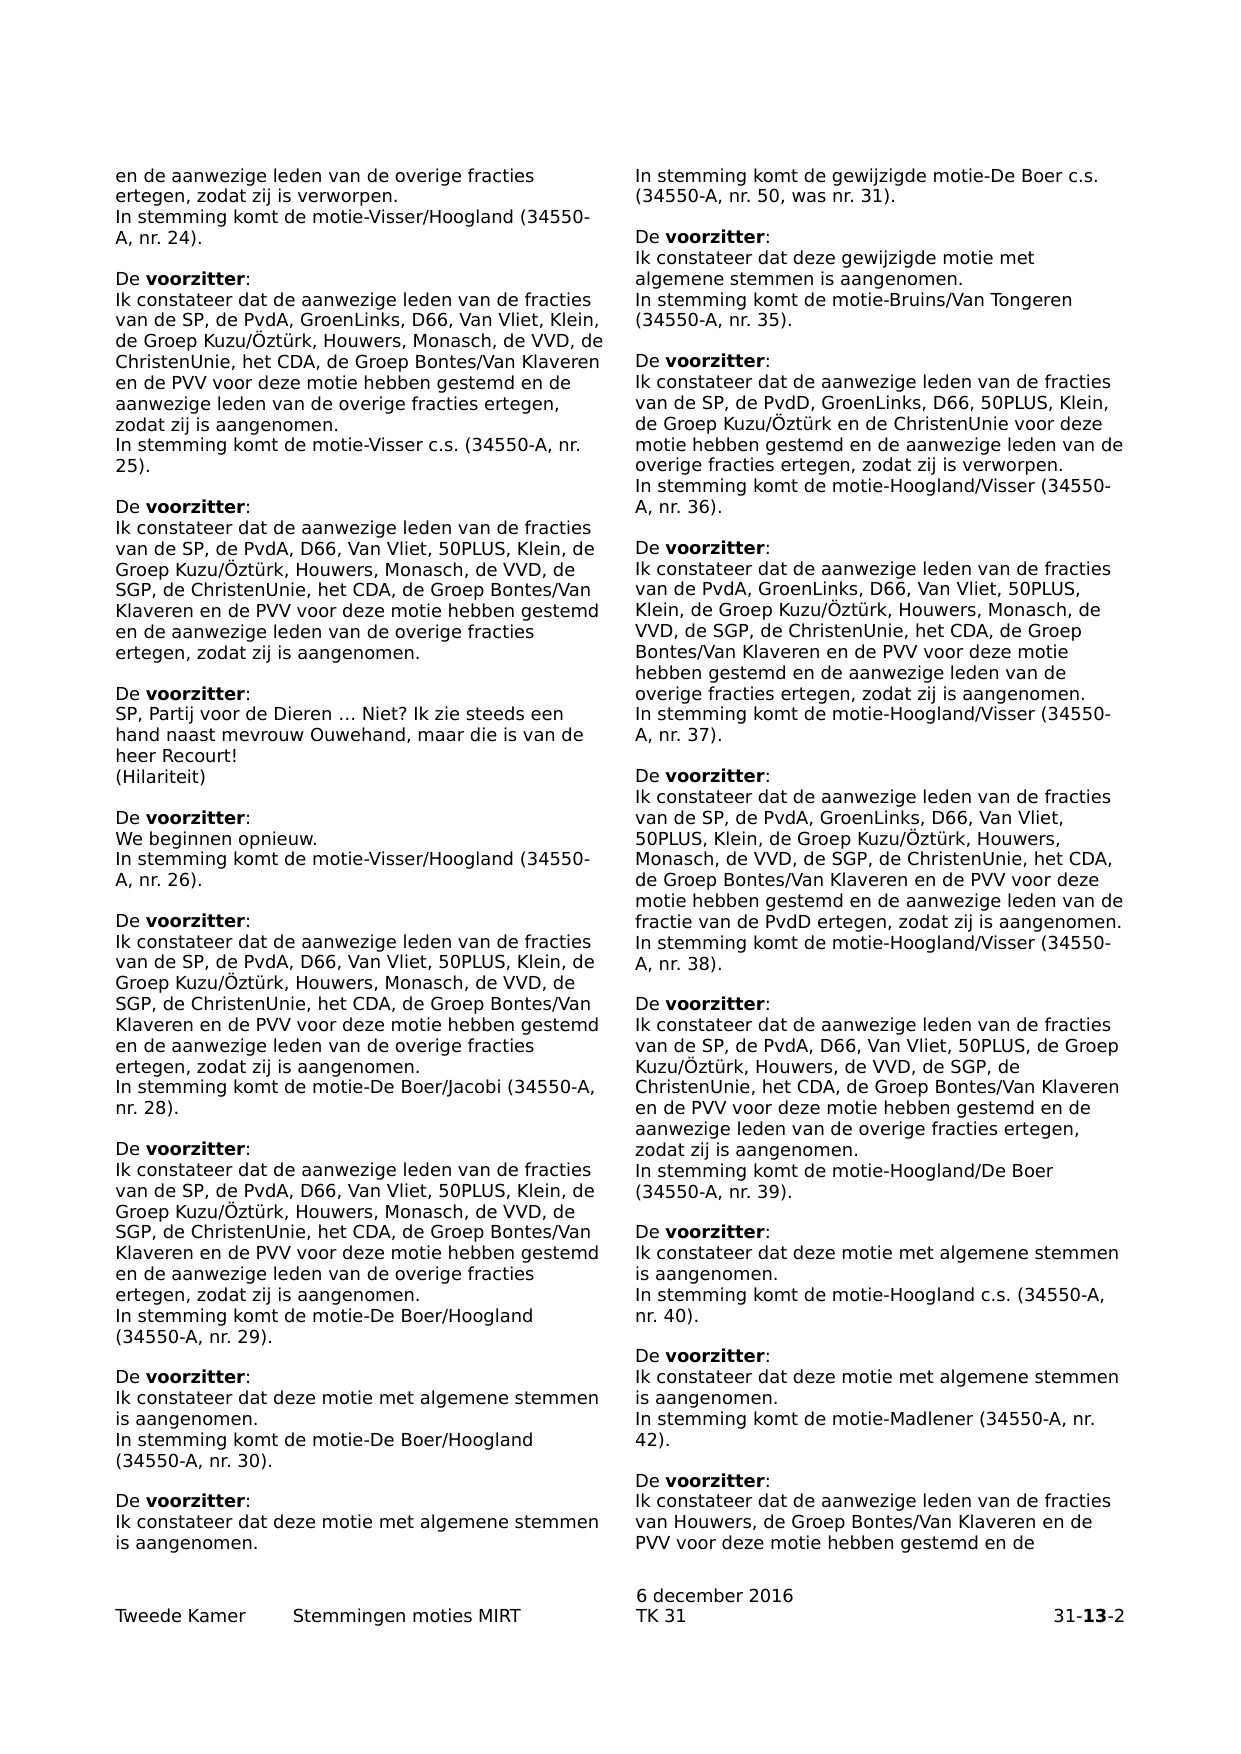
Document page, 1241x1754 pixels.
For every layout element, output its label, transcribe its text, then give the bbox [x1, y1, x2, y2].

text Ik constateer dat deze gewijzigde motie met algemene stemmen is aangenomen. [635, 248, 1125, 289]
text De voorzitter: [635, 538, 1125, 558]
text en de aanwezige leden van de overige fracties ertegen, zodat zij is verworpen. [115, 165, 605, 207]
text In stemming komt de motie-Madlener (34550-A, nr. 42). [635, 1409, 1125, 1450]
text In stemming komt de motie-Visser/Hoogland (34550-A, nr. 26). [115, 849, 605, 891]
text De voorzitter: [115, 1139, 605, 1160]
text In stemming komt de motie-Hoogland/De Boer (34550-A, nr. 39). [635, 1161, 1125, 1202]
text De voorzitter: [115, 683, 605, 704]
text SP, Partij voor de Dieren … Niet? Ik zie steeds een hand naast mevrouw Ouwehand, maar die is van de heer Recourt! [115, 704, 605, 767]
text Ik constateer dat de aanwezige leden van de fracties van de SP, de PvdA, GroenLinks, D66, Van Vliet, Klein, de Groep Kuzu/Öztürk, Houwers, Monasch, de VVD, de ChristenUnie, het CDA, de Groep Bontes/Van Klaveren en de PVV voor deze motie hebben gestemd en de aanwezige leden van de overige fracties ertegen, zodat zij is aangenomen. [115, 289, 605, 435]
text De voorzitter: [115, 269, 605, 289]
text Ik constateer dat deze motie met algemene stemmen is aangenomen. [115, 1512, 605, 1554]
text Ik constateer dat de aanwezige leden van de fracties van de SP, de PvdA, GroenLinks, D66, Van Vliet, 50PLUS, Klein, de Groep Kuzu/Öztürk, Houwers, Monasch, de VVD, de SGP, de ChristenUnie, het CDA, de Groep Bontes/Van Klaveren en de PVV voor deze motie hebben gestemd en de aanwezige leden van de fractie van de PvdD ertegen, zodat zij is aangenomen. [635, 787, 1125, 932]
text Ik constateer dat de aanwezige leden van de fracties van de SP, de PvdA, D66, Van Vliet, 50PLUS, Klein, de Groep Kuzu/Öztürk, Houwers, Monasch, de VVD, de SGP, de ChristenUnie, het CDA, de Groep Bontes/Van Klaveren en de PVV voor deze motie hebben gestemd en de aanwezige leden van de overige fracties ertegen, zodat zij is aangenomen. [115, 931, 605, 1077]
text In stemming komt de motie-Bruins/Van Tongeren (34550-A, nr. 35). [635, 289, 1125, 331]
text De voorzitter: [115, 497, 605, 518]
text De voorzitter: [115, 1491, 605, 1512]
text De voorzitter: [635, 994, 1125, 1015]
text De voorzitter: [635, 766, 1125, 787]
text De voorzitter: [635, 351, 1125, 372]
text De voorzitter: [635, 227, 1125, 248]
text Ik constateer dat de aanwezige leden van de fracties van de PvdA, GroenLinks, D66, Van Vliet, 50PLUS, Klein, de Groep Kuzu/Öztürk, Houwers, Monasch, de VVD, de SGP, de ChristenUnie, het CDA, de Groep Bontes/Van Klaveren en de PVV voor deze motie hebben gestemd en de aanwezige leden van de overige fracties ertegen, zodat zij is aangenomen. [635, 558, 1125, 704]
text In stemming komt de motie-Hoogland c.s. (34550-A, nr. 40). [635, 1285, 1125, 1326]
text In stemming komt de gewijzigde motie-De Boer c.s. (34550-A, nr. 50, was nr. 31). [635, 165, 1125, 207]
text Ik constateer dat de aanwezige leden van de fracties van de SP, de PvdA, D66, Van Vliet, 50PLUS, de Groep Kuzu/Öztürk, Houwers, de VVD, de SGP, de ChristenUnie, het CDA, de Groep Bontes/Van Klaveren en de PVV voor deze motie hebben gestemd en de aanwezige leden van de overige fracties ertegen, zodat zij is aangenomen. [635, 1015, 1125, 1161]
text In stemming komt de motie-Visser c.s. (34550-A, nr. 25). [115, 435, 605, 477]
text In stemming komt de motie-De Boer/Hoogland (34550-A, nr. 30). [115, 1429, 605, 1471]
text In stemming komt de motie-De Boer/Jacobi (34550-A, nr. 28). [115, 1077, 605, 1119]
text Ik constateer dat de aanwezige leden van de fracties van de SP, de PvdD, GroenLinks, D66, 50PLUS, Klein, de Groep Kuzu/Öztürk en de ChristenUnie voor deze motie hebben gestemd en de aanwezige leden van de overige fracties ertegen, zodat zij is verworpen. [635, 372, 1125, 476]
text In stemming komt de motie-Hoogland/Visser (34550-A, nr. 36). [635, 476, 1125, 518]
text Ik constateer dat deze motie met algemene stemmen is aangenomen. [635, 1243, 1125, 1285]
text (Hilariteit) [115, 767, 605, 787]
text We beginnen opnieuw. [115, 828, 605, 849]
text Ik constateer dat de aanwezige leden van de fracties van de SP, de PvdA, D66, Van Vliet, 50PLUS, Klein, de Groep Kuzu/Öztürk, Houwers, Monasch, de VVD, de SGP, de ChristenUnie, het CDA, de Groep Bontes/Van Klaveren en de PVV voor deze motie hebben gestemd en de aanwezige leden van de overige fracties ertegen, zodat zij is aangenomen. [115, 1160, 605, 1306]
text In stemming komt de motie-De Boer/Hoogland (34550-A, nr. 29). [115, 1306, 605, 1347]
text In stemming komt de motie-Hoogland/Visser (34550-A, nr. 37). [635, 704, 1125, 746]
text Ik constateer dat de aanwezige leden van de fracties van Houwers, de Groep Bontes/Van Klaveren en de PVV voor deze motie hebben gestemd en de [635, 1491, 1125, 1554]
text In stemming komt de motie-Hoogland/Visser (34550-A, nr. 38). [635, 932, 1125, 974]
text De voorzitter: [115, 807, 605, 828]
text Ik constateer dat deze motie met algemene stemmen is aangenomen. [635, 1367, 1125, 1409]
text De voorzitter: [635, 1346, 1125, 1367]
text De voorzitter: [115, 1367, 605, 1388]
text Ik constateer dat deze motie met algemene stemmen is aangenomen. [115, 1388, 605, 1429]
text In stemming komt de motie-Visser/Hoogland (34550-A, nr. 24). [115, 207, 605, 249]
text De voorzitter: [635, 1222, 1125, 1243]
text Ik constateer dat de aanwezige leden van de fracties van de SP, de PvdA, D66, Van Vliet, 50PLUS, Klein, de Groep Kuzu/Öztürk, Houwers, Monasch, de VVD, de SGP, de ChristenUnie, het CDA, de Groep Bontes/Van Klaveren en de PVV voor deze motie hebben gestemd en de aanwezige leden van de overige fracties ertegen, zodat zij is aangenomen. [115, 518, 605, 663]
text De voorzitter: [635, 1470, 1125, 1491]
text De voorzitter: [115, 911, 605, 931]
